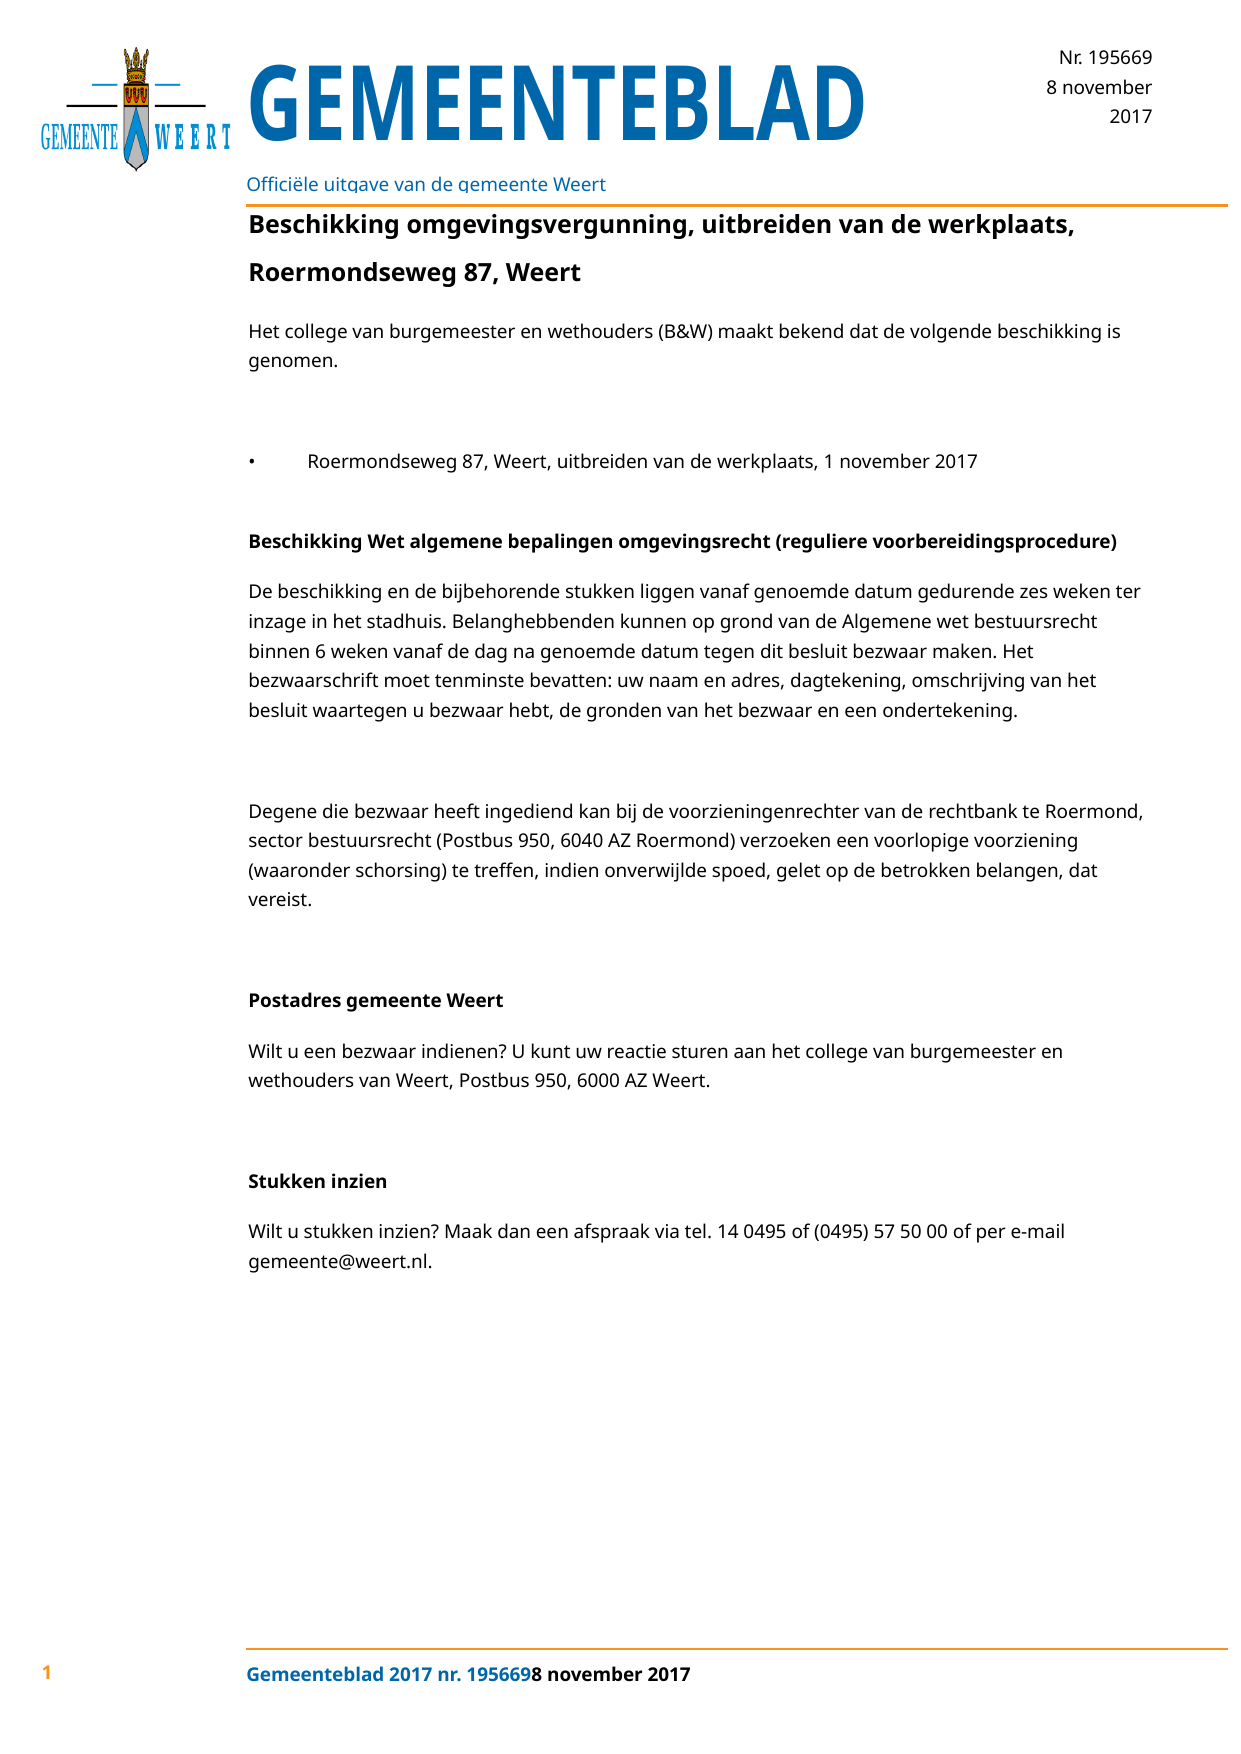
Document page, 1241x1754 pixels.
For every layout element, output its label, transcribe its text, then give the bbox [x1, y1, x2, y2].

text Het college van burgemeester en wethouders (B&W) maakt bekend dat de volgende beschikking is genomen. [248, 318, 1152, 373]
text Stukken inzien [248, 1168, 1152, 1194]
text Beschikking omgevingsvergunning, uitbreiden van de werkplaats, Roermondseweg 87, Weert [248, 207, 1152, 288]
text Degene die bezwaar heeft ingediend kan bij de voorzieningenrechter van de rechtbank te Roermond, sector bestuursrecht (Postbus 950, 6040 AZ Roermond) verzoeken een voorlopige voorziening (waaronder schorsing) te treffen, indien onverwijlde spoed, gelet op de betrokken belangen, dat vereist. [248, 798, 1152, 912]
text Postadres gemeente Weert [248, 987, 1152, 1013]
text Wilt u stukken inzien? Maak dan een afspraak via tel. 14 0495 of (0495) 57 50 00 of per e-mail gemeente@weert.nl. [248, 1219, 1152, 1274]
text Beschikking Wet algemene bepalingen omgevingsrecht (reguliere voorbereidingsprocedure) [248, 528, 1152, 554]
picture [41, 47, 231, 172]
list Roermondseweg 87, Weert, uitbreiden van de werkplaats, 1 november 2017 [248, 448, 1152, 474]
text De beschikking en de bijbehorende stukken liggen vanaf genoemde datum gedurende zes weken ter inzage in het stadhuis. Belanghebbenden kunnen op grond van de Algemene wet bestuursrecht binnen 6 weken vanaf de dag na genoemde datum tegen dit besluit bezwaar maken. Het bezwaarschrift moet tenminste bevatten: uw naam en adres, dagtekening, omschrijving van het besluit waartegen u bezwaar hebt, de gronden van het bezwaar en een ondertekening. [248, 579, 1152, 723]
text Wilt u een bezwaar indienen? U kunt uw reactie sturen aan het college van burgemeester en wethouders van Weert, Postbus 950, 6000 AZ Weert. [248, 1038, 1152, 1093]
